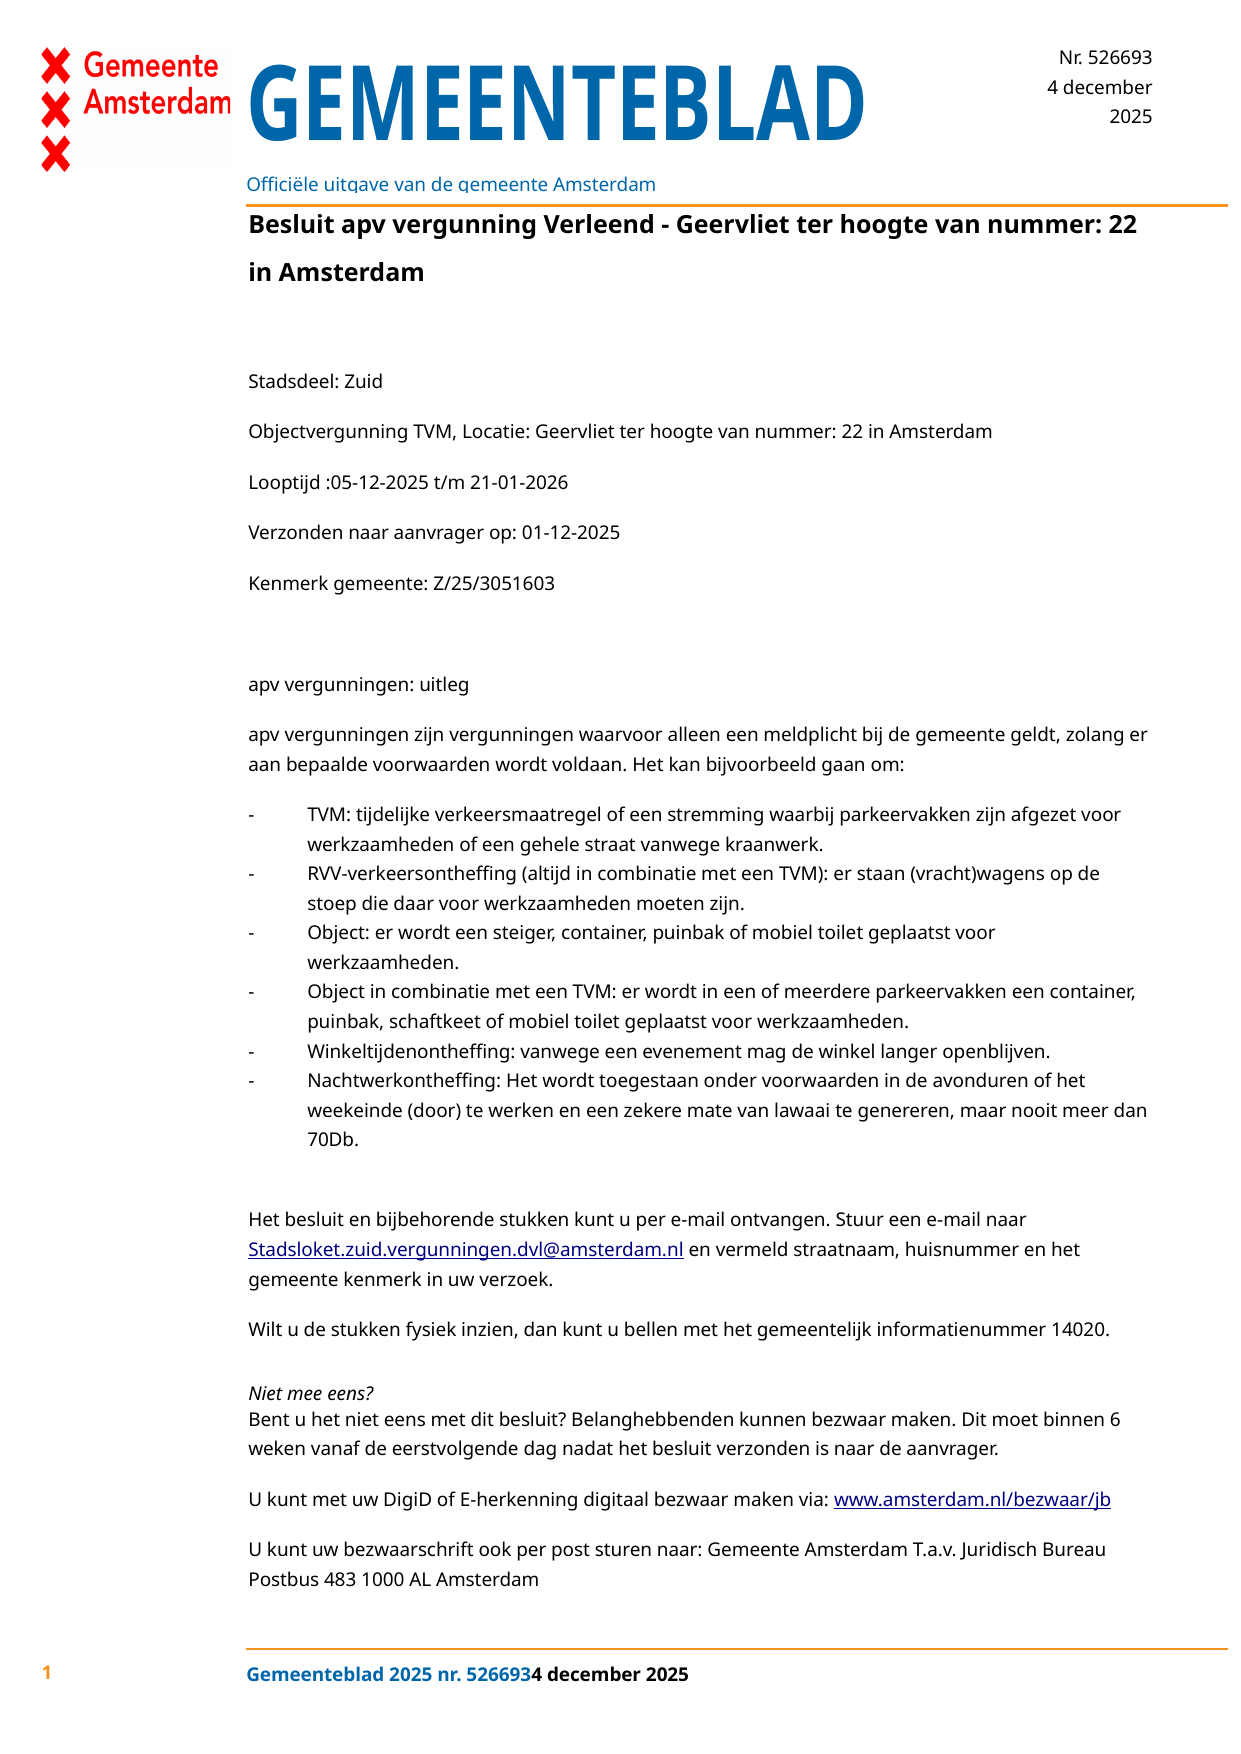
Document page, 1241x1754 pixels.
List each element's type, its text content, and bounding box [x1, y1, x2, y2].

text Kenmerk gemeente: Z/25/3051603 [248, 570, 1152, 596]
text Looptijd :05-12-2025 t/m 21-01-2026 [248, 469, 1152, 495]
text Wilt u de stukken fysiek inzien, dan kunt u bellen met het gemeentelijk informatienummer 14020. [248, 1316, 1152, 1342]
text Het besluit en bijbehorende stukken kunt u per e-mail ontvangen. Stuur een e-mail naar Stadsloket.zuid.vergunningen.dvl@amsterdam.nl en vermeld straatnaam, huisnummer en het gemeente kenmerk in uw verzoek. [248, 1207, 1152, 1292]
text Niet mee eens? [248, 1380, 1152, 1406]
list TVM: tijdelijke verkeersmaatregel of een stremming waarbij parkeervakken zijn afgezet voor werkzaamheden of een gehele straat vanwege kraanwerk. [248, 801, 1152, 857]
text Bent u het niet eens met dit besluit? Belanghebbenden kunnen bezwaar maken. Dit moet binnen 6 weken vanaf de eerstvolgende dag nadat het besluit verzonden is naar de aanvrager. [248, 1406, 1152, 1461]
picture [41, 47, 231, 172]
text apv vergunningen: uitleg [248, 671, 1152, 697]
text U kunt uw bezwaarschrift ook per post sturen naar: Gemeente Amsterdam T.a.v. Juridisch Bureau Postbus 483 1000 AL Amsterdam [248, 1536, 1152, 1592]
list Object: er wordt een steiger, container, puinbak of mobiel toilet geplaatst voor werkzaamheden. [248, 919, 1152, 975]
text U kunt met uw DigiD of E-herkenning digitaal bezwaar maken via: www.amsterdam.nl/bezwaar/jb [248, 1486, 1152, 1512]
text Besluit apv vergunning Verleend - Geervliet ter hoogte van nummer: 22 in Amsterdam [248, 207, 1152, 288]
list RVV-verkeersontheffing (altijd in combinatie met een TVM): er staan (vracht)wagens op de stoep die daar voor werkzaamheden moeten zijn. [248, 860, 1152, 916]
list Object in combinatie met een TVM: er wordt in een of meerdere parkeervakken een container, puinbak, schaftkeet of mobiel toilet geplaatst voor werkzaamheden. [248, 979, 1152, 1034]
text Stadsdeel: Zuid [248, 368, 1152, 394]
text Verzonden naar aanvrager op: 01-12-2025 [248, 519, 1152, 545]
text apv vergunningen zijn vergunningen waarvoor alleen een meldplicht bij de gemeente geldt, zolang er aan bepaalde voorwaarden wordt voldaan. Het kan bijvoorbeeld gaan om: [248, 721, 1152, 777]
text Objectvergunning TVM, Locatie: Geervliet ter hoogte van nummer: 22 in Amsterdam [248, 419, 1152, 444]
list Winkeltijdenontheffing: vanwege een evenement mag de winkel langer openblijven. [248, 1038, 1152, 1064]
list Nachtwerkontheffing: Het wordt toegestaan onder voorwaarden in de avonduren of het weekeinde (door) te werken en een zekere mate van lawaai te genereren, maar nooit meer dan 70Db. [248, 1067, 1152, 1152]
